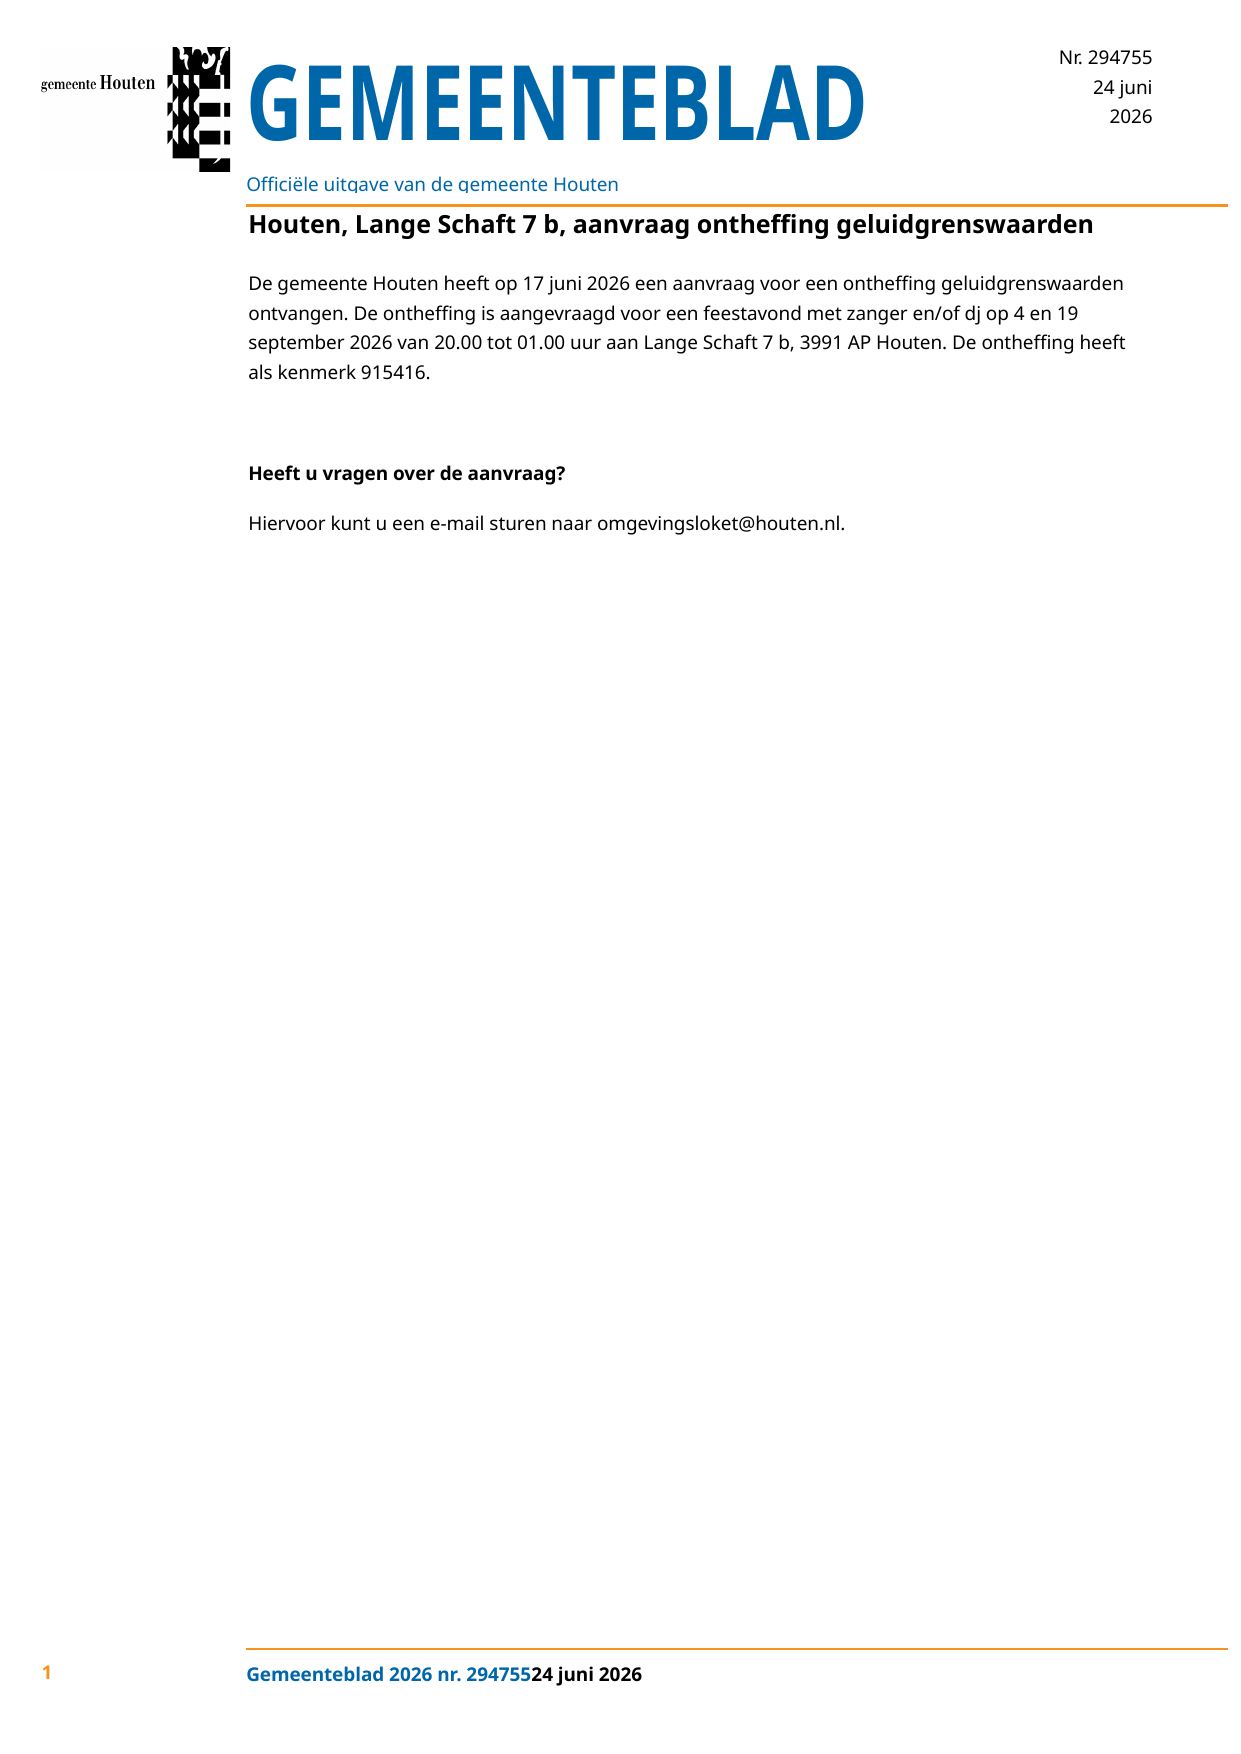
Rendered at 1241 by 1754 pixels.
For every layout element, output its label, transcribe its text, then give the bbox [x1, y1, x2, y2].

text Hiervoor kunt u een e-mail sturen naar omgevingsloket@houten.nl. [248, 510, 1152, 536]
picture [41, 47, 231, 172]
text De gemeente Houten heeft op 17 juni 2026 een aanvraag voor een ontheffing geluidgrenswaarden ontvangen. De ontheffing is aangevraagd voor een feestavond met zanger en/of dj op 4 en 19 september 2026 van 20.00 tot 01.00 uur aan Lange Schaft 7 b, 3991 AP Houten. De ontheffing heeft als kenmerk 915416. [248, 270, 1152, 385]
text Heeft u vragen over de aanvraag? [248, 460, 1152, 486]
text Houten, Lange Schaft 7 b, aanvraag ontheffing geluidgrenswaarden [248, 207, 1152, 241]
